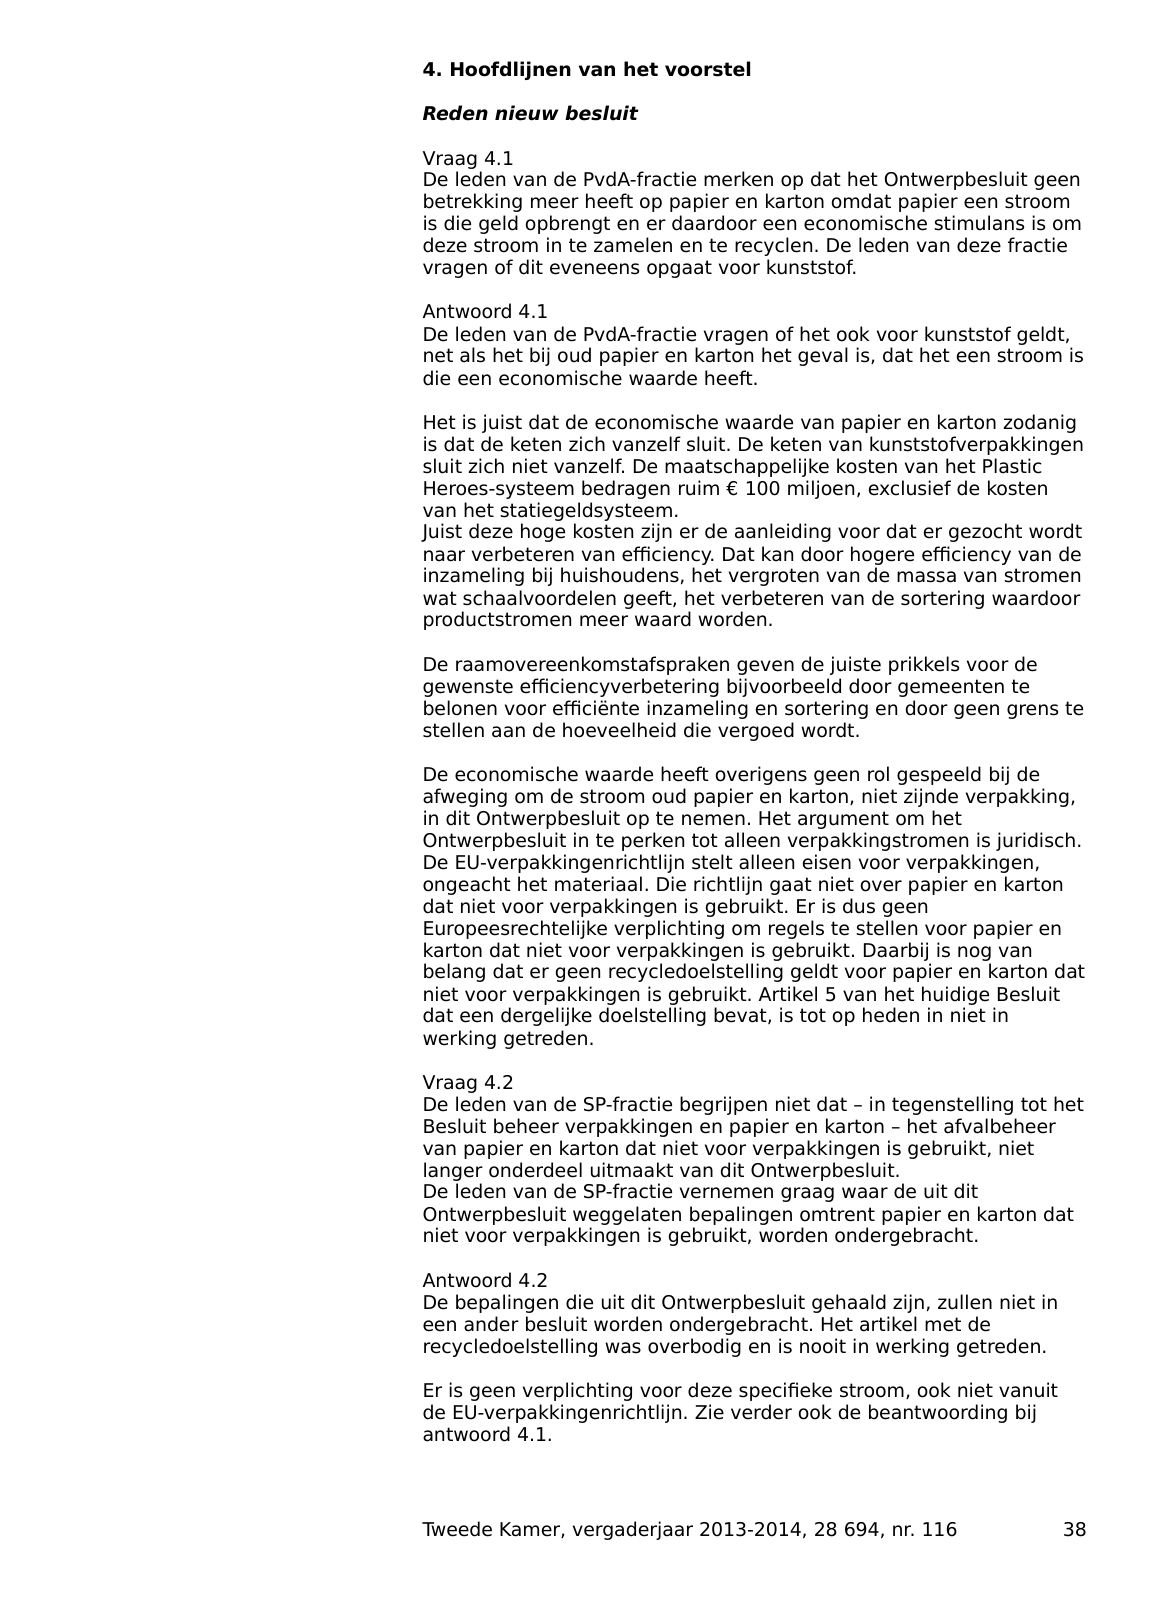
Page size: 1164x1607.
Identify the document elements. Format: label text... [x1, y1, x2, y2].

text De raamovereenkomstafspraken geven de juiste prikkels voor de gewenste efficiencyverbetering bijvoorbeeld door gemeenten te belonen voor efficiënte inzameling en sortering en door geen grens te stellen aan de hoeveelheid die vergoed wordt. [422, 653, 1087, 741]
text De leden van de PvdA-fractie merken op dat het Ontwerpbesluit geen betrekking meer heeft op papier en karton omdat papier een stroom is die geld opbrengt en er daardoor een economische stimulans is om deze stroom in te zamelen en te recyclen. De leden van deze fractie vragen of dit eveneens opgaat voor kunststof. [422, 169, 1087, 279]
text De leden van de PvdA-fractie vragen of het ook voor kunststof geldt, net als het bij oud papier en karton het geval is, dat het een stroom is die een economische waarde heeft. [422, 323, 1087, 389]
text Antwoord 4.1 [422, 301, 1087, 323]
text Vraag 4.2 [422, 1072, 1087, 1093]
text Er is geen verplichting voor deze specifieke stroom, ook niet vanuit de EU-verpakkingenrichtlijn. Zie verder ook de beantwoording bij antwoord 4.1. [422, 1380, 1087, 1446]
text De EU-verpakkingenrichtlijn stelt alleen eisen voor verpakkingen, ongeacht het materiaal. Die richtlijn gaat niet over papier en karton dat niet voor verpakkingen is gebruikt. Er is dus geen Europeesrechtelijke verplichting om regels te stellen voor papier en karton dat niet voor verpakkingen is gebruikt. Daarbij is nog van belang dat er geen recycledoelstelling geldt voor papier en karton dat niet voor verpakkingen is gebruikt. Artikel 5 van het huidige Besluit dat een dergelijke doelstelling bevat, is tot op heden in niet in werking getreden. [422, 852, 1087, 1049]
text Vraag 4.1 [422, 147, 1087, 169]
subtitle Reden nieuw besluit [422, 103, 1087, 125]
text Antwoord 4.2 [422, 1269, 1087, 1292]
text De bepalingen die uit dit Ontwerpbesluit gehaald zijn, zullen niet in een ander besluit worden ondergebracht. Het artikel met de recycledoelstelling was overbodig en is nooit in werking getreden. [422, 1292, 1087, 1357]
subtitle 4. Hoofdlijnen van het voorstel [422, 59, 1087, 81]
text De leden van de SP-fractie begrijpen niet dat – in tegenstelling tot het Besluit beheer verpakkingen en papier en karton – het afvalbeheer van papier en karton dat niet voor verpakkingen is gebruikt, niet langer onderdeel uitmaakt van dit Ontwerpbesluit. [422, 1093, 1087, 1181]
text Juist deze hoge kosten zijn er de aanleiding voor dat er gezocht wordt naar verbeteren van efficiency. Dat kan door hogere efficiency van de inzameling bij huishoudens, het vergroten van de massa van stromen wat schaalvoordelen geeft, het verbeteren van de sortering waardoor productstromen meer waard worden. [422, 521, 1087, 631]
text De economische waarde heeft overigens geen rol gespeeld bij de afweging om de stroom oud papier en karton, niet zijnde verpakking, in dit Ontwerpbesluit op te nemen. Het argument om het Ontwerpbesluit in te perken tot alleen verpakkingstromen is juridisch. [422, 764, 1087, 852]
text Het is juist dat de economische waarde van papier en karton zodanig is dat de keten zich vanzelf sluit. De keten van kunststofverpakkingen sluit zich niet vanzelf. De maatschappelijke kosten van het Plastic Heroes-systeem bedragen ruim € 100 miljoen, exclusief de kosten van het statiegeldsysteem. [422, 412, 1087, 521]
text De leden van de SP-fractie vernemen graag waar de uit dit Ontwerpbesluit weggelaten bepalingen omtrent papier en karton dat niet voor verpakkingen is gebruikt, worden ondergebracht. [422, 1181, 1087, 1247]
